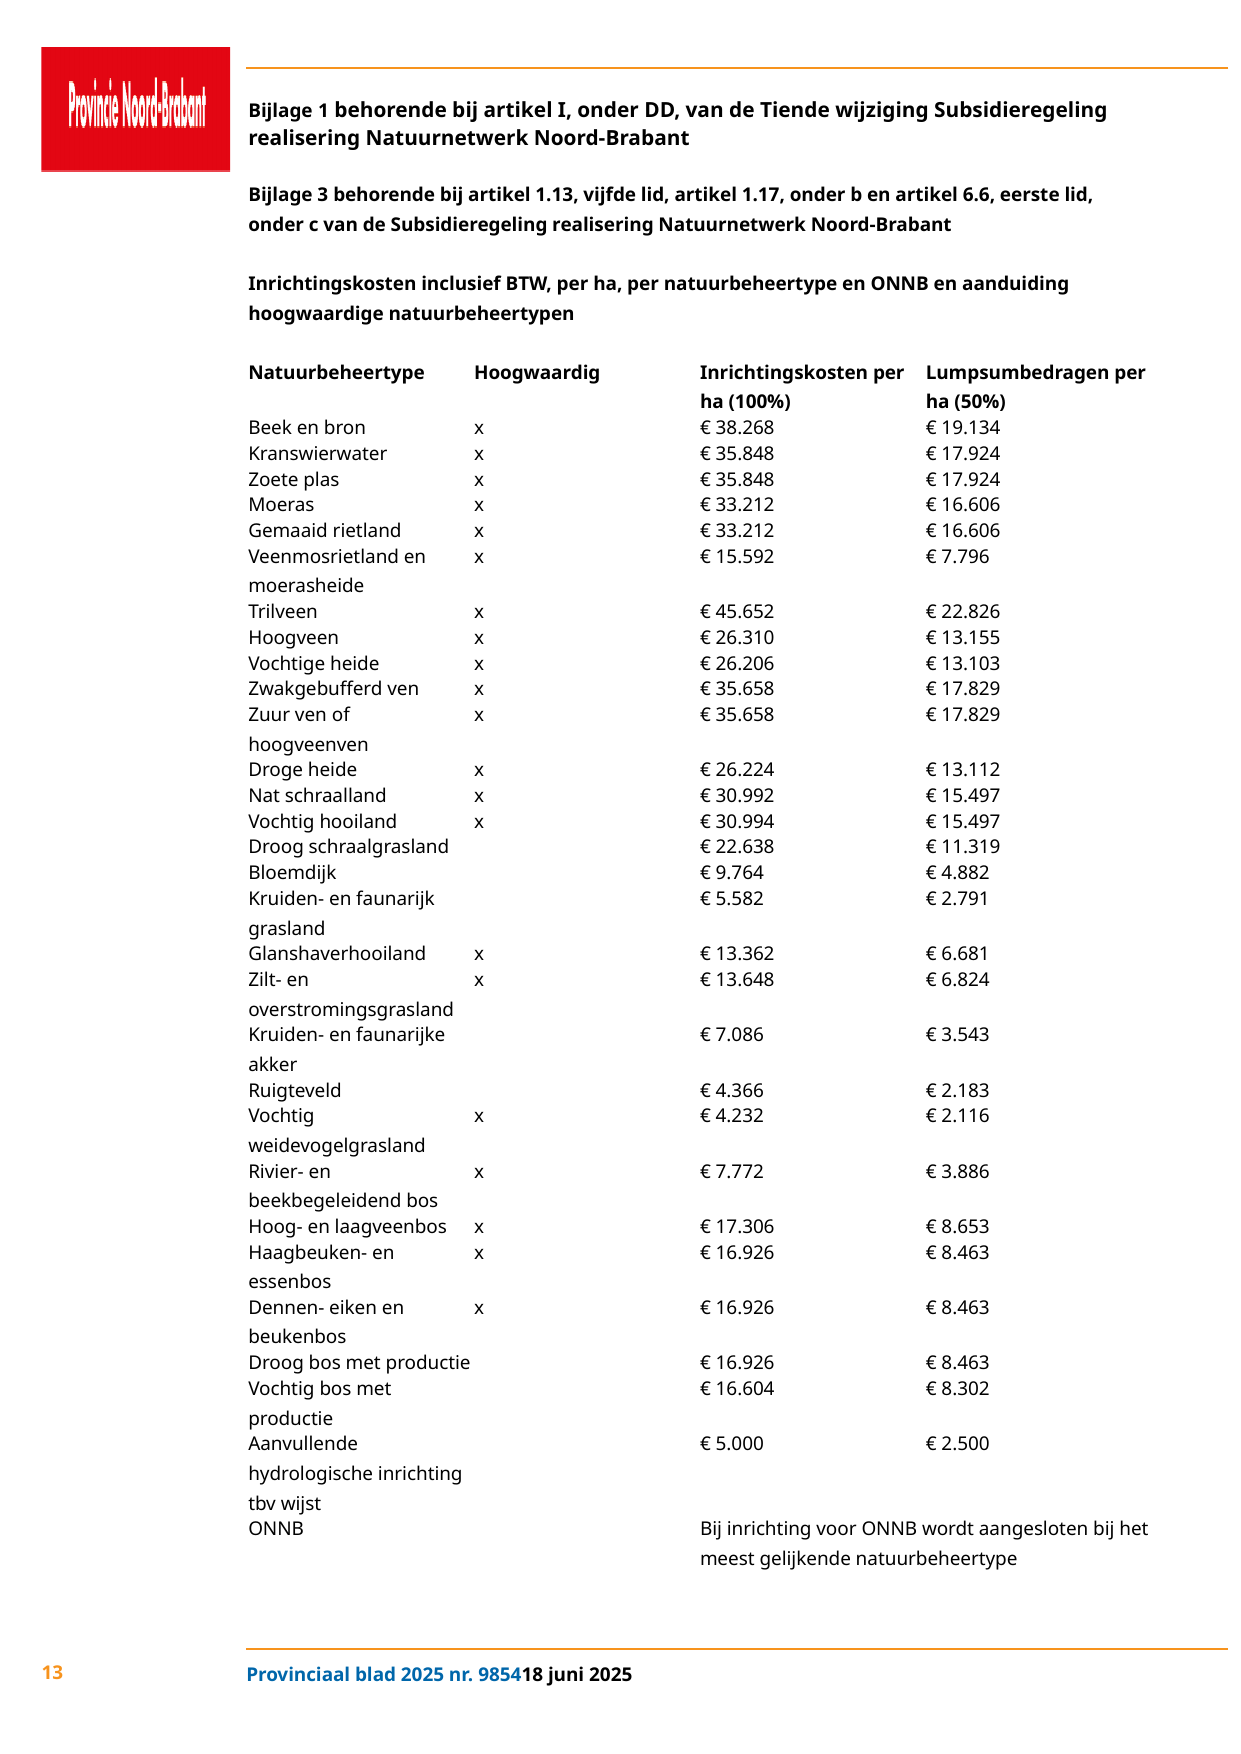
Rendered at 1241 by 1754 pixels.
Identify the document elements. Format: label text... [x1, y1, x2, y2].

table_cell Veenmosrietland en moerasheide [248, 543, 474, 598]
table_cell € 4.882 [926, 859, 1152, 885]
table_cell x [474, 1103, 700, 1158]
table_cell Ruigteveld [248, 1077, 474, 1102]
table_cell € 2.500 [926, 1431, 1152, 1515]
table_cell Zilt- en overstromingsgrasland [248, 966, 474, 1021]
table_cell Zwakgebufferd ven [248, 675, 474, 701]
table_cell € 2.116 [926, 1103, 1152, 1158]
table_cell x [474, 598, 700, 624]
table_cell € 2.791 [926, 885, 1152, 940]
table_cell € 15.497 [926, 808, 1152, 834]
table_header Lumpsumbedragen per ha (50%) [926, 359, 1152, 414]
text Bijlage 3 behorende bij artikel 1.13, vijfde lid, artikel 1.17, onder b en artikel 6.6, eerste lid, onder c van de Subsidieregeling realisering Natuurnetwerk Noord-Brabant [248, 181, 1152, 237]
table_cell € 30.992 [700, 782, 926, 808]
table_cell € 35.658 [700, 675, 926, 701]
table_cell x [474, 517, 700, 543]
table_header Natuurbeheertype [248, 359, 474, 414]
table_cell Kranswierwater [248, 440, 474, 466]
table_cell € 15.497 [926, 782, 1152, 808]
table_cell € 4.232 [700, 1103, 926, 1158]
table_cell x [474, 701, 700, 756]
table_cell [474, 1431, 700, 1515]
table_cell € 3.886 [926, 1158, 1152, 1213]
table_cell Bloemdijk [248, 859, 474, 885]
table_cell [474, 1077, 700, 1102]
table_cell x [474, 650, 700, 675]
table_cell € 17.829 [926, 701, 1152, 756]
table_cell x [474, 543, 700, 598]
table_cell € 5.582 [700, 885, 926, 940]
table_cell € 16.926 [700, 1350, 926, 1375]
table_header Inrichtingskosten per ha (100%) [700, 359, 926, 414]
table_cell € 13.155 [926, 624, 1152, 650]
table_cell Glanshaverhooiland [248, 940, 474, 966]
table_cell [474, 859, 700, 885]
table_cell € 8.302 [926, 1375, 1152, 1431]
table_cell € 9.764 [700, 859, 926, 885]
table_cell € 8.463 [926, 1350, 1152, 1375]
table_cell Gemaaid rietland [248, 517, 474, 543]
table_cell Kruiden- en faunarijke akker [248, 1021, 474, 1077]
table_cell € 7.772 [700, 1158, 926, 1213]
table_cell Nat schraalland [248, 782, 474, 808]
table_cell x [474, 1294, 700, 1349]
table_cell € 17.924 [926, 440, 1152, 466]
table_cell € 30.994 [700, 808, 926, 834]
table_cell Hoog- en laagveenbos [248, 1213, 474, 1239]
table_cell € 16.926 [700, 1294, 926, 1349]
table_cell € 15.592 [700, 543, 926, 598]
table_cell [474, 1375, 700, 1431]
table_cell x [474, 966, 700, 1021]
text Inrichtingskosten inclusief BTW, per ha, per natuurbeheertype en ONNB en aanduiding hoogwaardige natuurbeheertypen [248, 270, 1152, 325]
table_cell Zuur ven of hoogveenven [248, 701, 474, 756]
table_cell x [474, 414, 700, 440]
table_cell Droog schraalgrasland [248, 834, 474, 859]
table_cell Trilveen [248, 598, 474, 624]
table_cell € 11.319 [926, 834, 1152, 859]
table_cell € 13.362 [700, 940, 926, 966]
table_cell x [474, 940, 700, 966]
table_cell [474, 1021, 700, 1077]
table_cell € 26.310 [700, 624, 926, 650]
table_cell € 26.224 [700, 756, 926, 782]
table_cell [474, 1350, 700, 1375]
table_cell € 33.212 [700, 517, 926, 543]
table_cell Bij inrichting voor ONNB wordt aangesloten bij het meest gelijkende natuurbeheertype [700, 1515, 1152, 1571]
table_cell € 19.134 [926, 414, 1152, 440]
table_cell € 22.826 [926, 598, 1152, 624]
table_cell [474, 885, 700, 940]
table_header Hoogwaardig [474, 359, 700, 414]
table_cell € 8.463 [926, 1239, 1152, 1294]
table_cell x [474, 1213, 700, 1239]
text Bijlage 1 behorende bij artikel I, onder DD, van de Tiende wijziging Subsidieregeling realisering Natuurnetwerk Noord-Brabant [248, 95, 1152, 152]
table_cell Vochtig hooiland [248, 808, 474, 834]
table_cell € 16.604 [700, 1375, 926, 1431]
table_cell Vochtig bos met productie [248, 1375, 474, 1431]
table_cell € 3.543 [926, 1021, 1152, 1077]
table_cell € 22.638 [700, 834, 926, 859]
table_cell € 45.652 [700, 598, 926, 624]
table_cell € 17.306 [700, 1213, 926, 1239]
table_cell € 7.796 [926, 543, 1152, 598]
table_cell x [474, 624, 700, 650]
table_cell € 17.924 [926, 466, 1152, 491]
table_cell x [474, 466, 700, 491]
table_cell € 6.681 [926, 940, 1152, 966]
table_cell € 13.103 [926, 650, 1152, 675]
table_cell Aanvullende hydrologische inrichting tbv wijst [248, 1431, 474, 1515]
table_cell x [474, 1158, 700, 1213]
table_cell x [474, 491, 700, 517]
table_cell € 8.653 [926, 1213, 1152, 1239]
table_cell € 26.206 [700, 650, 926, 675]
table_cell Moeras [248, 491, 474, 517]
table_cell [474, 1515, 700, 1571]
table_cell € 7.086 [700, 1021, 926, 1077]
table_cell Kruiden- en faunarijk grasland [248, 885, 474, 940]
table_cell € 35.848 [700, 440, 926, 466]
table_cell € 5.000 [700, 1431, 926, 1515]
table_cell Haagbeuken- en essenbos [248, 1239, 474, 1294]
table_cell Hoogveen [248, 624, 474, 650]
table_cell Zoete plas [248, 466, 474, 491]
table_cell € 2.183 [926, 1077, 1152, 1102]
table_cell x [474, 440, 700, 466]
table_cell x [474, 782, 700, 808]
table_cell Vochtig weidevogelgrasland [248, 1103, 474, 1158]
table_cell € 38.268 [700, 414, 926, 440]
table_cell x [474, 675, 700, 701]
table_cell x [474, 808, 700, 834]
table_cell x [474, 1239, 700, 1294]
table_cell € 4.366 [700, 1077, 926, 1102]
table_cell [474, 834, 700, 859]
table_cell € 17.829 [926, 675, 1152, 701]
picture [41, 47, 231, 172]
table_cell ONNB [248, 1515, 474, 1571]
table_cell Vochtige heide [248, 650, 474, 675]
table_cell Beek en bron [248, 414, 474, 440]
table_cell € 13.648 [700, 966, 926, 1021]
table_cell € 13.112 [926, 756, 1152, 782]
table_cell x [474, 756, 700, 782]
table_cell € 33.212 [700, 491, 926, 517]
table_cell € 8.463 [926, 1294, 1152, 1349]
table_cell € 16.606 [926, 491, 1152, 517]
table_cell € 16.926 [700, 1239, 926, 1294]
table_cell Dennen- eiken en beukenbos [248, 1294, 474, 1349]
table_cell € 35.658 [700, 701, 926, 756]
table_cell Droog bos met productie [248, 1350, 474, 1375]
table_cell Rivier- en beekbegeleidend bos [248, 1158, 474, 1213]
table_cell € 16.606 [926, 517, 1152, 543]
table_cell Droge heide [248, 756, 474, 782]
table_cell € 35.848 [700, 466, 926, 491]
table_cell € 6.824 [926, 966, 1152, 1021]
